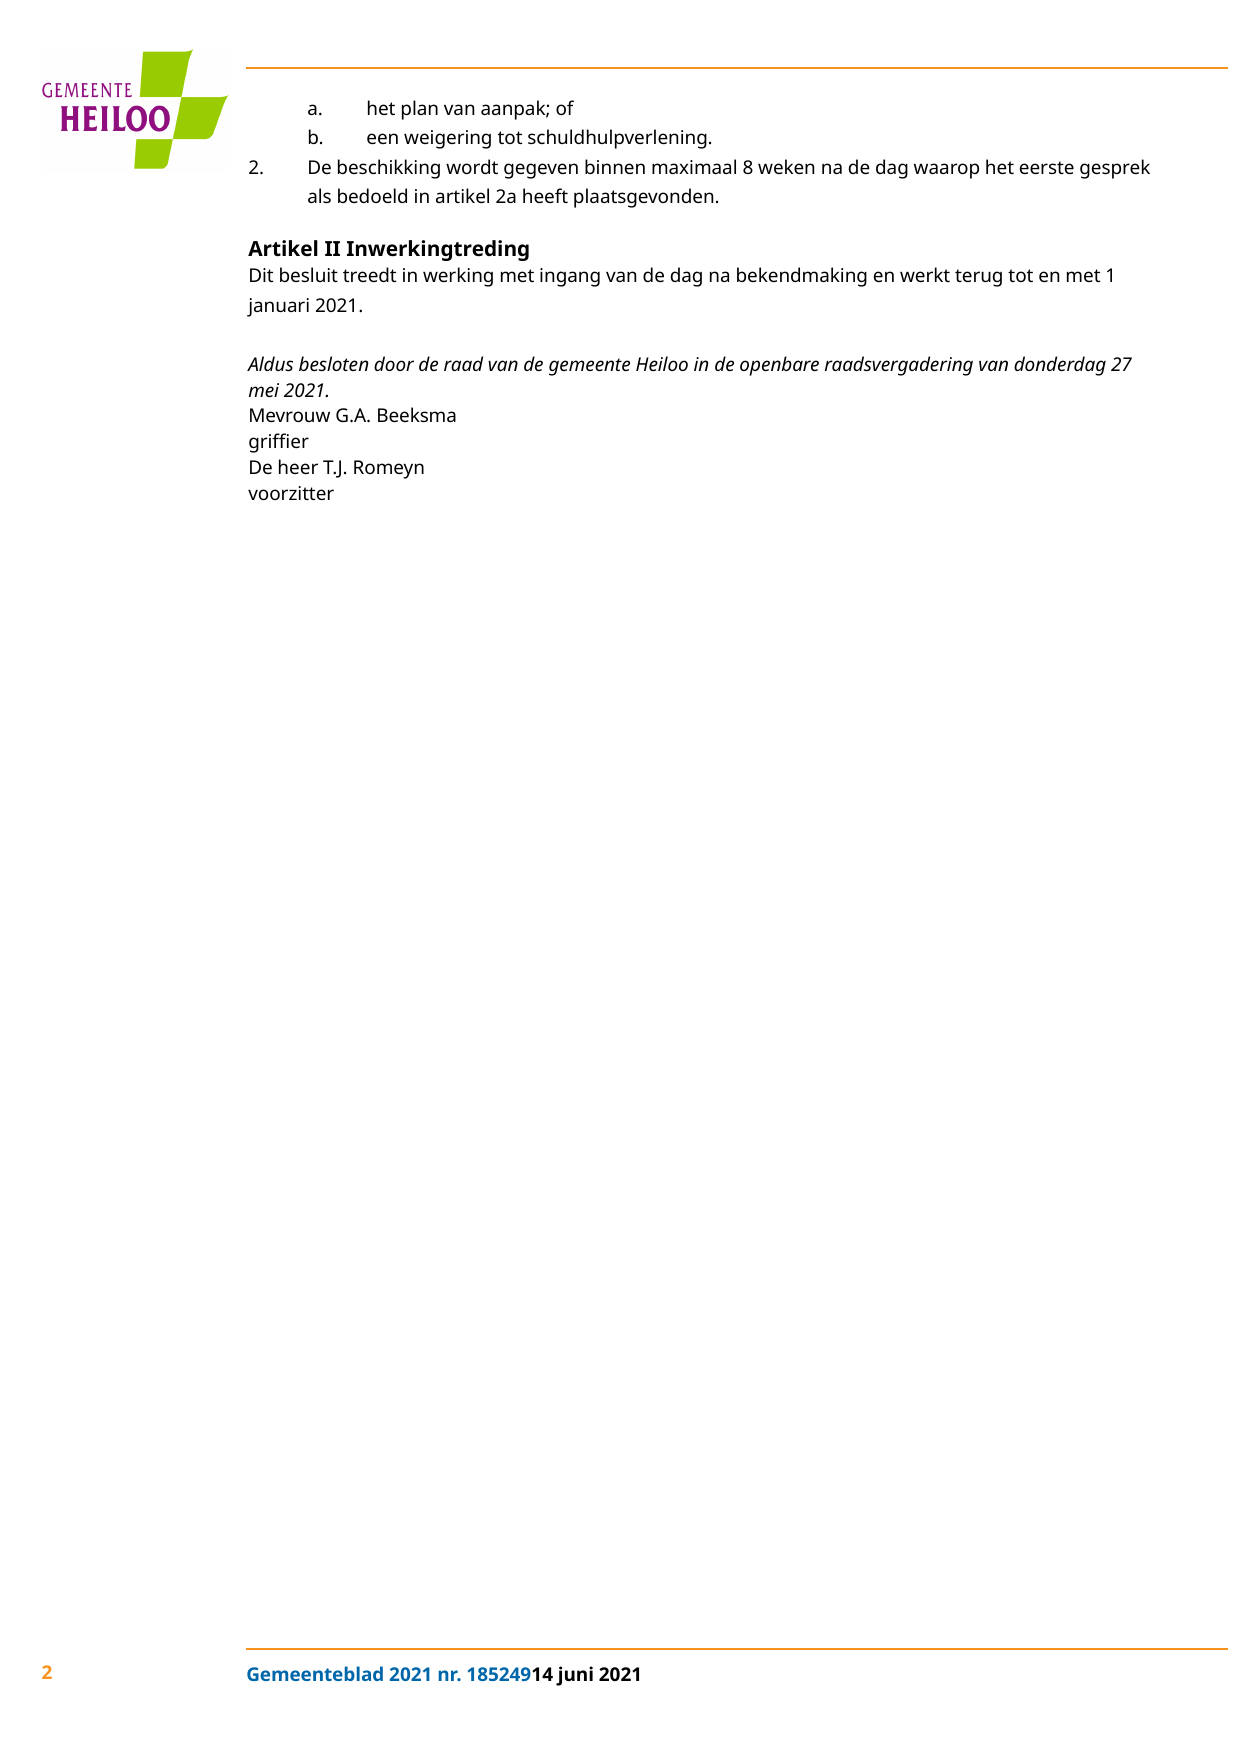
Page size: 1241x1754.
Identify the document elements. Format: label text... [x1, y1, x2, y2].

list De beschikking wordt gegeven binnen maximaal 8 weken na de dag waarop het eerste gesprek als bedoeld in artikel 2a heeft plaatsgevonden. [248, 154, 1152, 209]
text voorzitter [248, 480, 1152, 506]
text Aldus besloten door de raad van de gemeente Heiloo in de openbare raadsvergadering van donderdag 27 mei 2021. [248, 351, 1152, 403]
list een weigering tot schuldhulpverlening. [307, 124, 1152, 150]
list het plan van aanpak; of [307, 95, 1152, 121]
picture [41, 47, 231, 172]
text Artikel II Inwerkingtreding [248, 234, 1152, 262]
text Dit besluit treedt in werking met ingang van de dag na bekendmaking en werkt terug tot en met 1 januari 2021. [248, 262, 1152, 318]
text griffier [248, 428, 1152, 454]
text De heer T.J. Romeyn [248, 454, 1152, 480]
text Mevrouw G.A. Beeksma [248, 403, 1152, 428]
